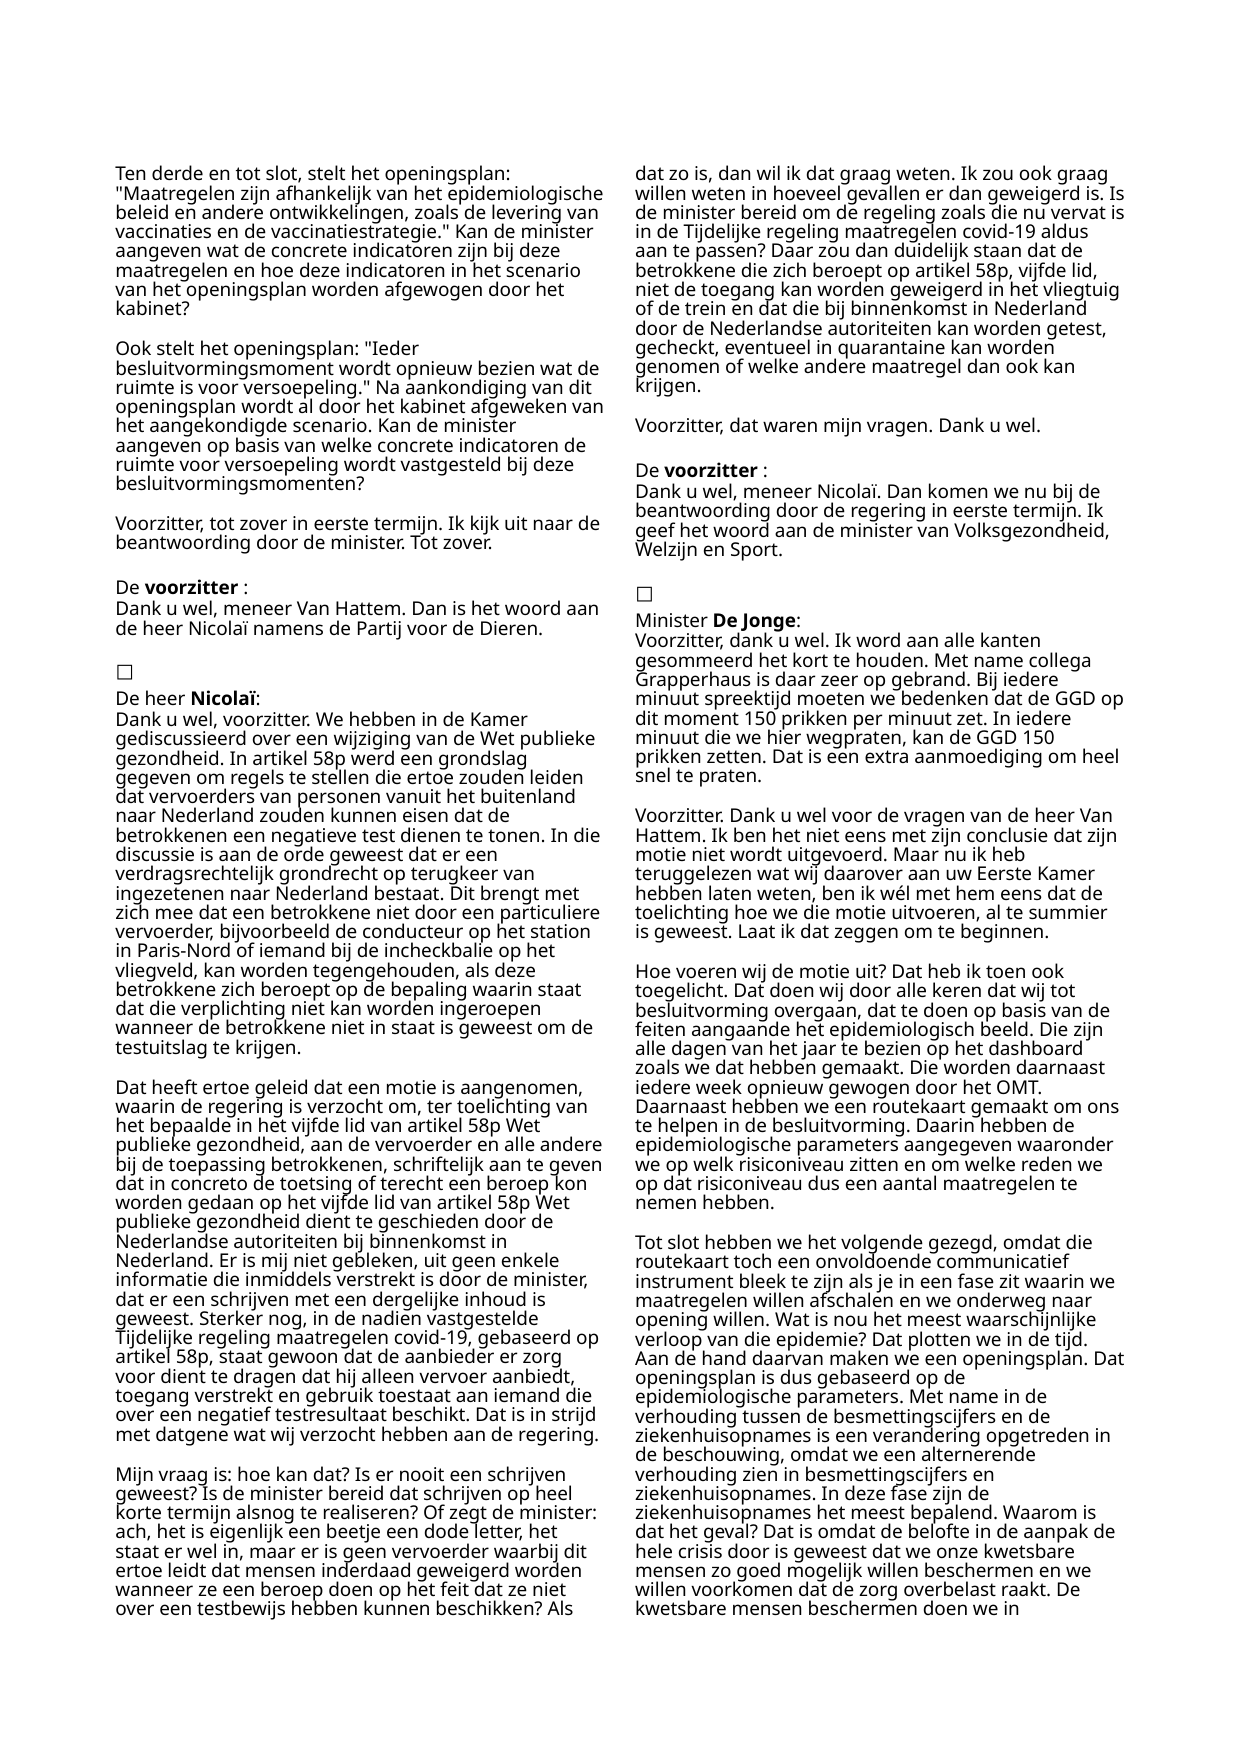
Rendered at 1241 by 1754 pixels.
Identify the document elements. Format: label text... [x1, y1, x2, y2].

text Tot slot hebben we het volgende gezegd, omdat die routekaart toch een onvoldoende communicatief instrument bleek te zijn als je in een fase zit waarin we maatregelen willen afschalen en we onderweg naar opening willen. Wat is nou het meest waarschijnlijke verloop van die epidemie? Dat plotten we in de tijd. Aan de hand daarvan maken we een openingsplan. Dat openingsplan is dus gebaseerd op de epidemiologische parameters. Met name in de verhouding tussen de besmettingscijfers en de ziekenhuisopnames is een verandering opgetreden in de beschouwing, omdat we een alternerende verhouding zien in besmettingscijfers en ziekenhuisopnames. In deze fase zijn de ziekenhuisopnames het meest bepalend. Waarom is dat het geval? Dat is omdat de belofte in de aanpak de hele crisis door is geweest dat we onze kwetsbare mensen zo goed mogelijk willen beschermen en we willen voorkomen dat de zorg overbelast raakt. De kwetsbare mensen beschermen doen we in [635, 1234, 1125, 1620]
text Ook stelt het openingsplan: "Ieder besluitvormingsmoment wordt opnieuw bezien wat de ruimte is voor versoepeling." Na aankondiging van dit openingsplan wordt al door het kabinet afgeweken van het aangekondigde scenario. Kan de minister aangeven op basis van welke concrete indicatoren de ruimte voor versoepeling wordt vastgesteld bij deze besluitvormingsmomenten? [115, 340, 605, 494]
text Voorzitter, dat waren mijn vragen. Dank u wel. [635, 417, 1125, 437]
text Dank u wel, meneer Van Hattem. Dan is het woord aan de heer Nicolaï namens de Partij voor de Dieren. [115, 600, 605, 639]
text Dank u wel, voorzitter. We hebben in de Kamer gediscussieerd over een wijziging van de Wet publieke gezondheid. In artikel 58p werd een grondslag gegeven om regels te stellen die ertoe zouden leiden dat vervoerders van personen vanuit het buitenland naar Nederland zouden kunnen eisen dat de betrokkenen een negatieve test dienen te tonen. In die discussie is aan de orde geweest dat er een verdragsrechtelijk grondrecht op terugkeer van ingezetenen naar Nederland bestaat. Dit brengt met zich mee dat een betrokkene niet door een particuliere vervoerder, bijvoorbeeld de conducteur op het station in Paris-Nord of iemand bij de incheckbalie op het vliegveld, kan worden tegengehouden, als deze betrokkene zich beroept op de bepaling waarin staat dat die verplichting niet kan worden ingeroepen wanneer de betrokkene niet in staat is geweest om de testuitslag te krijgen. [115, 711, 605, 1058]
text ⬜ [115, 659, 605, 685]
text Hoe voeren wij de motie uit? Dat heb ik toen ook toegelicht. Dat doen wij door alle keren dat wij tot besluitvorming overgaan, dat te doen op basis van de feiten aangaande het epidemiologisch beeld. Die zijn alle dagen van het jaar te bezien op het dashboard zoals we dat hebben gemaakt. Die worden daarnaast iedere week opnieuw gewogen door het OMT. Daarnaast hebben we een routekaart gemaakt om ons te helpen in de besluitvorming. Daarin hebben de epidemiologische parameters aangegeven waaronder we op welk risiconiveau zitten en om welke reden we op dat risiconiveau dus een aantal maatregelen te nemen hebben. [635, 963, 1125, 1213]
text Voorzitter. Dank u wel voor de vragen van de heer Van Hattem. Ik ben het niet eens met zijn conclusie dat zijn motie niet wordt uitgevoerd. Maar nu ik heb teruggelezen wat wij daarover aan uw Eerste Kamer hebben laten weten, ben ik wél met hem eens dat de toelichting hoe we die motie uitvoeren, al te summier is geweest. Laat ik dat zeggen om te beginnen. [635, 807, 1125, 942]
text De heer Nicolaï: [115, 685, 605, 711]
text Voorzitter, dank u wel. Ik word aan alle kanten gesommeerd het kort te houden. Met name collega Grapperhaus is daar zeer op gebrand. Bij iedere minuut spreektijd moeten we bedenken dat de GGD op dit moment 150 prikken per minuut zet. In iedere minuut die we hier wegpraten, kan de GGD 150 prikken zetten. Dat is een extra aanmoediging om heel snel te praten. [635, 632, 1125, 787]
text Voorzitter, tot zover in eerste termijn. Ik kijk uit naar de beantwoording door de minister. Tot zover. [115, 515, 605, 554]
text Dat heeft ertoe geleid dat een motie is aangenomen, waarin de regering is verzocht om, ter toelichting van het bepaalde in het vijfde lid van artikel 58p Wet publieke gezondheid, aan de vervoerder en alle andere bij de toepassing betrokkenen, schriftelijk aan te geven dat in concreto de toetsing of terecht een beroep kon worden gedaan op het vijfde lid van artikel 58p Wet publieke gezondheid dient te geschieden door de Nederlandse autoriteiten bij binnenkomst in Nederland. Er is mij niet gebleken, uit geen enkele informatie die inmiddels verstrekt is door de minister, dat er een schrijven met een dergelijke inhoud is geweest. Sterker nog, in de nadien vastgestelde Tijdelijke regeling maatregelen covid-19, gebaseerd op artikel 58p, staat gewoon dat de aanbieder er zorg voor dient te dragen dat hij alleen vervoer aanbiedt, toegang verstrekt en gebruik toestaat aan iemand die over een negatief testresultaat beschikt. Dat is in strijd met datgene wat wij verzocht hebben aan de regering. [115, 1079, 605, 1445]
text De voorzitter : [635, 457, 1125, 483]
text dat zo is, dan wil ik dat graag weten. Ik zou ook graag willen weten in hoeveel gevallen er dan geweigerd is. Is de minister bereid om de regeling zoals die nu vervat is in de Tijdelijke regeling maatregelen covid-19 aldus aan te passen? Daar zou dan duidelijk staan dat de betrokkene die zich beroept op artikel 58p, vijfde lid, niet de toegang kan worden geweigerd in het vliegtuig of de trein en dat die bij binnenkomst in Nederland door de Nederlandse autoriteiten kan worden getest, gecheckt, eventueel in quarantaine kan worden genomen of welke andere maatregel dan ook kan krijgen. [635, 165, 1125, 397]
text Mijn vraag is: hoe kan dat? Is er nooit een schrijven geweest? Is de minister bereid dat schrijven op heel korte termijn alsnog te realiseren? Of zegt de minister: ach, het is eigenlijk een beetje een dode letter, het staat er wel in, maar er is geen vervoerder waarbij dit ertoe leidt dat mensen inderdaad geweigerd worden wanneer ze een beroep doen op het feit dat ze niet over een testbewijs hebben kunnen beschikken? Als [115, 1466, 605, 1620]
text Minister De Jonge: [635, 607, 1125, 632]
text ⬜ [635, 581, 1125, 607]
text Dank u wel, meneer Nicolaï. Dan komen we nu bij de beantwoording door de regering in eerste termijn. Ik geef het woord aan de minister van Volksgezondheid, Welzijn en Sport. [635, 483, 1125, 560]
text Ten derde en tot slot, stelt het openingsplan: "Maatregelen zijn afhankelijk van het epidemiologische beleid en andere ontwikkelingen, zoals de levering van vaccinaties en de vaccinatiestrategie." Kan de minister aangeven wat de concrete indicatoren zijn bij deze maatregelen en hoe deze indicatoren in het scenario van het openingsplan worden afgewogen door het kabinet? [115, 165, 605, 319]
text De voorzitter : [115, 574, 605, 600]
